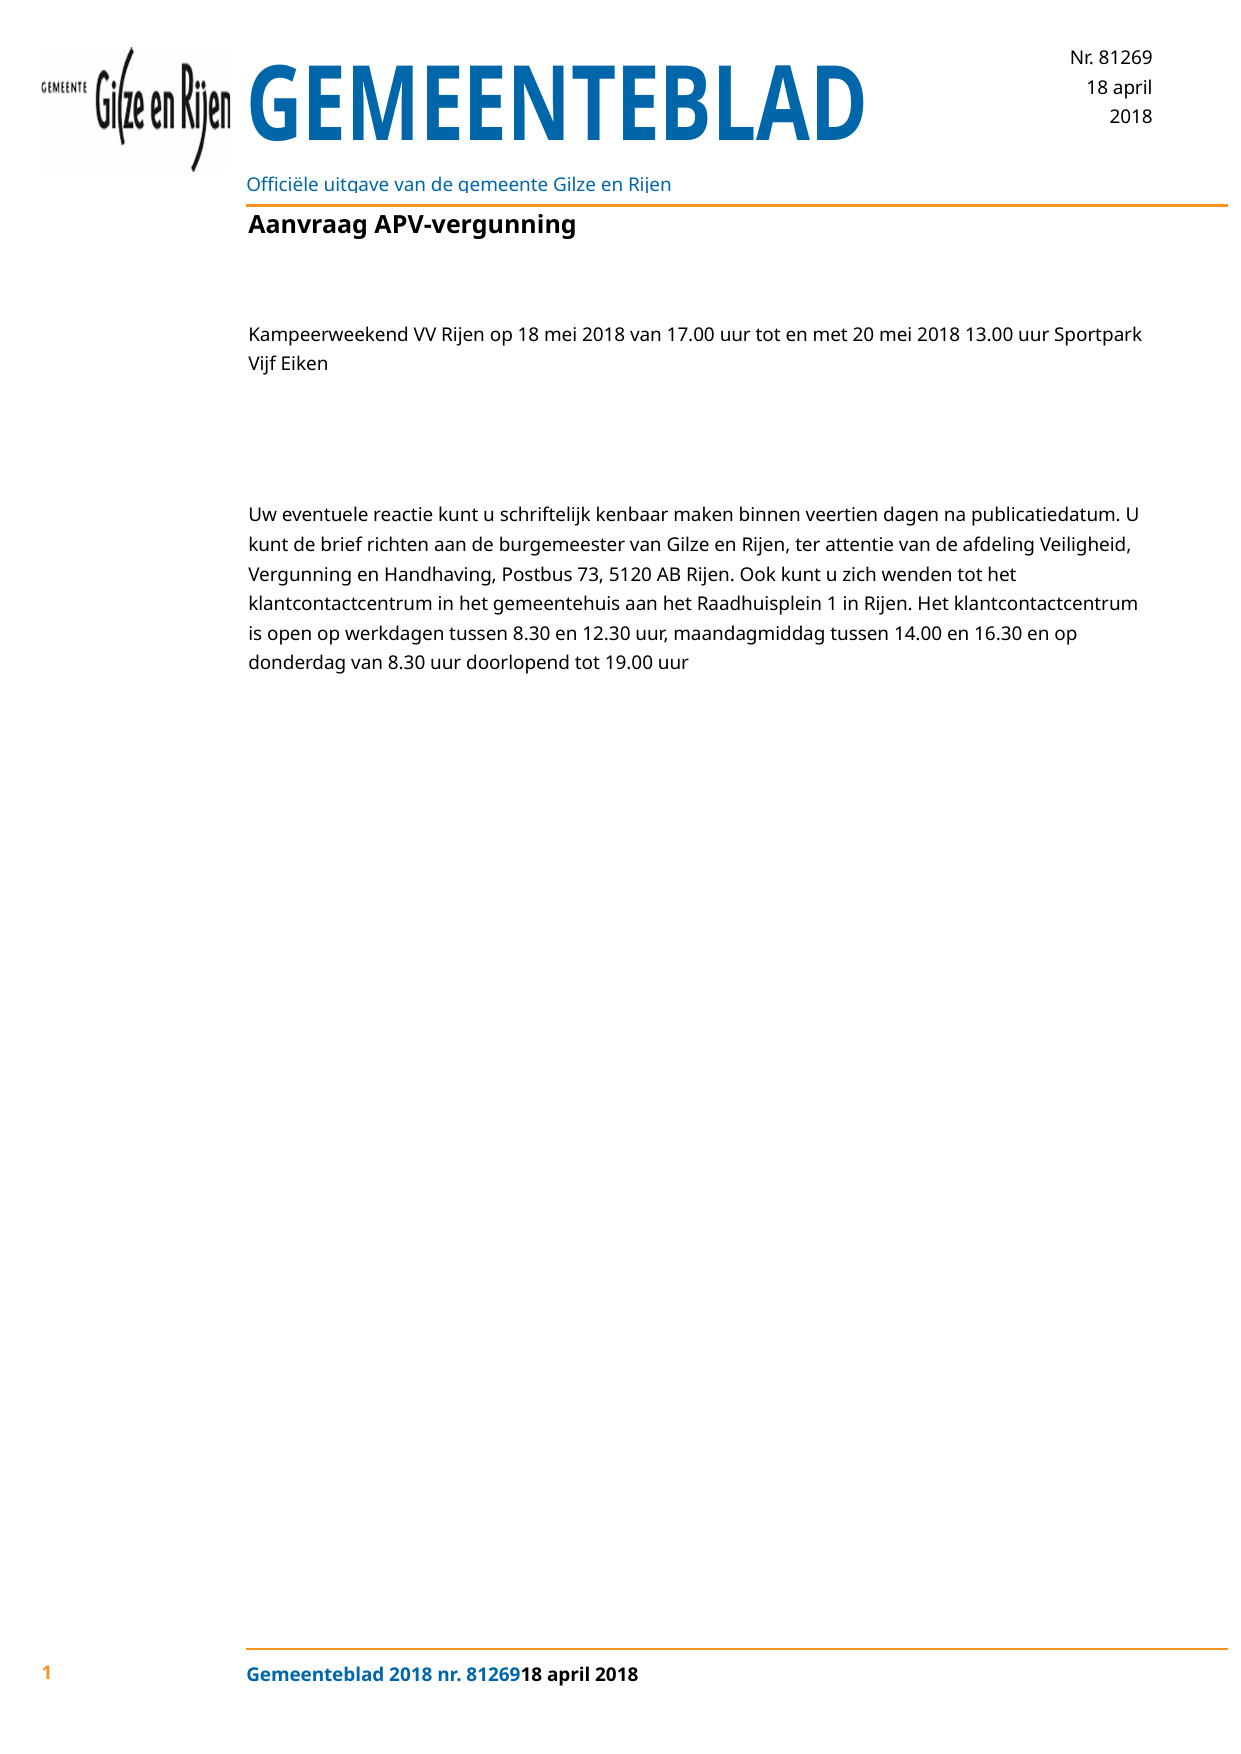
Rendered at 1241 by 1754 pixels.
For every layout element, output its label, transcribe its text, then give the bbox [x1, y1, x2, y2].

text Aanvraag APV-vergunning [248, 207, 1152, 241]
picture [41, 47, 231, 172]
text Uw eventuele reactie kunt u schriftelijk kenbaar maken binnen veertien dagen na publicatiedatum. U kunt de brief richten aan de burgemeester van Gilze en Rijen, ter attentie van de afdeling Veiligheid, Vergunning en Handhaving, Postbus 73, 5120 AB Rijen. Ook kunt u zich wenden tot het klantcontactcentrum in het gemeentehuis aan het Raadhuisplein 1 in Rijen. Het klantcontactcentrum is open op werkdagen tussen 8.30 en 12.30 uur, maandagmiddag tussen 14.00 en 16.30 en op donderdag van 8.30 uur doorlopend tot 19.00 uur [248, 502, 1152, 675]
text Kampeerweekend VV Rijen op 18 mei 2018 van 17.00 uur tot en met 20 mei 2018 13.00 uur Sportpark Vijf Eiken [248, 321, 1152, 376]
